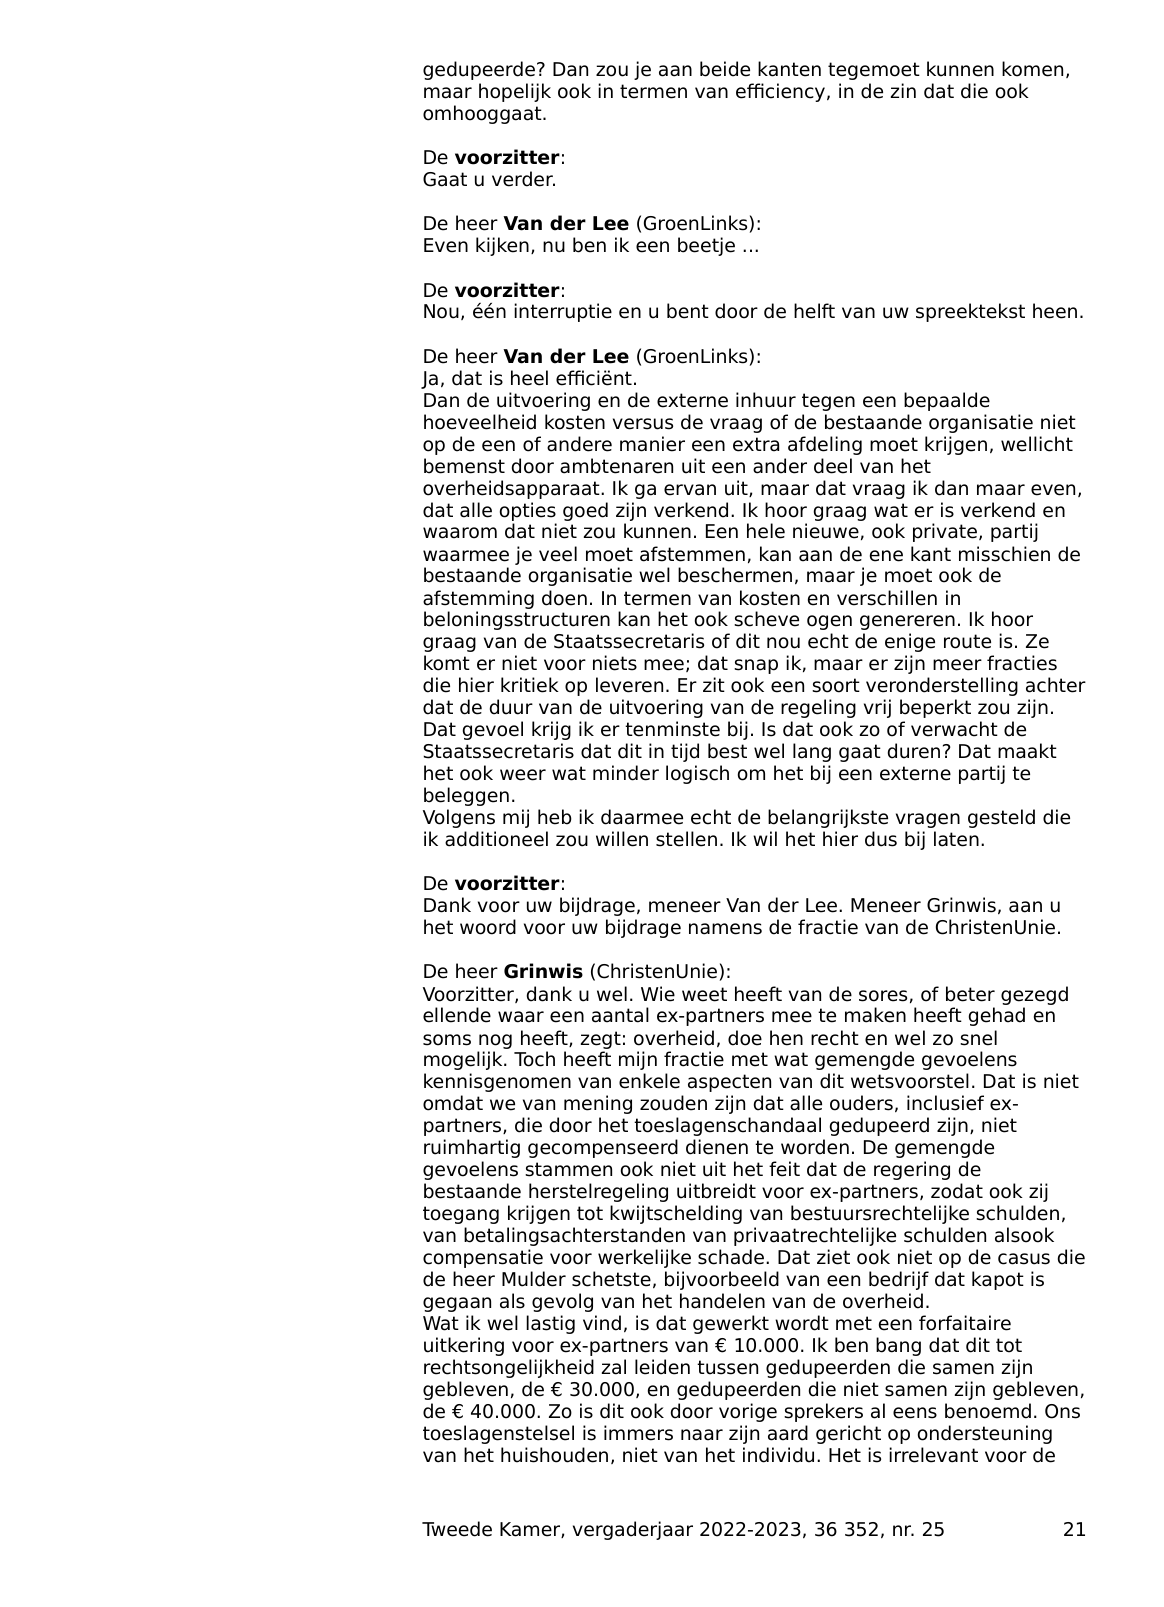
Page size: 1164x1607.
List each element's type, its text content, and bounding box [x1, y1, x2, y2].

text De heer Van der Lee (GroenLinks): [422, 346, 1087, 368]
text De heer Van der Lee (GroenLinks): [422, 213, 1087, 235]
text gedupeerde? Dan zou je aan beide kanten tegemoet kunnen komen, maar hopelijk ook in termen van efficiency, in de zin dat die ook omhooggaat. [422, 59, 1087, 125]
text Even kijken, nu ben ik een beetje ... [422, 235, 1087, 257]
text Ja, dat is heel efficiënt. [422, 368, 1087, 389]
text De heer Grinwis (ChristenUnie): [422, 961, 1087, 983]
text Dank voor uw bijdrage, meneer Van der Lee. Meneer Grinwis, aan u het woord voor uw bijdrage namens de fractie van de ChristenUnie. [422, 895, 1087, 939]
text Gaat u verder. [422, 169, 1087, 191]
text Dan de uitvoering en de externe inhuur tegen een bepaalde hoeveelheid kosten versus de vraag of de bestaande organisatie niet op de een of andere manier een extra afdeling moet krijgen, wellicht bemenst door ambtenaren uit een ander deel van het overheidsapparaat. Ik ga ervan uit, maar dat vraag ik dan maar even, dat alle opties goed zijn verkend. Ik hoor graag wat er is verkend en waarom dat niet zou kunnen. Een hele nieuwe, ook private, partij waarmee je veel moet afstemmen, kan aan de ene kant misschien de bestaande organisatie wel beschermen, maar je moet ook de afstemming doen. In termen van kosten en verschillen in beloningsstructuren kan het ook scheve ogen genereren. Ik hoor graag van de Staatssecretaris of dit nou echt de enige route is. Ze komt er niet voor niets mee; dat snap ik, maar er zijn meer fracties die hier kritiek op leveren. Er zit ook een soort veronderstelling achter dat de duur van de uitvoering van de regeling vrij beperkt zou zijn. Dat gevoel krijg ik er tenminste bij. Is dat ook zo of verwacht de Staatssecretaris dat dit in tijd best wel lang gaat duren? Dat maakt het ook weer wat minder logisch om het bij een externe partij te beleggen. [422, 389, 1087, 807]
text Nou, één interruptie en u bent door de helft van uw spreektekst heen. [422, 301, 1087, 323]
text Wat ik wel lastig vind, is dat gewerkt wordt met een forfaitaire uitkering voor ex-partners van € 10.000. Ik ben bang dat dit tot rechtsongelijkheid zal leiden tussen gedupeerden die samen zijn gebleven, de € 30.000, en gedupeerden die niet samen zijn gebleven, de € 40.000. Zo is dit ook door vorige sprekers al eens benoemd. Ons toeslagenstelsel is immers naar zijn aard gericht op ondersteuning van het huishouden, niet van het individu. Het is irrelevant voor de [422, 1313, 1087, 1467]
text De voorzitter: [422, 147, 1087, 169]
text Volgens mij heb ik daarmee echt de belangrijkste vragen gesteld die ik additioneel zou willen stellen. Ik wil het hier dus bij laten. [422, 807, 1087, 851]
text De voorzitter: [422, 873, 1087, 895]
text Voorzitter, dank u wel. Wie weet heeft van de sores, of beter gezegd ellende waar een aantal ex-partners mee te maken heeft gehad en soms nog heeft, zegt: overheid, doe hen recht en wel zo snel mogelijk. Toch heeft mijn fractie met wat gemengde gevoelens kennisgenomen van enkele aspecten van dit wetsvoorstel. Dat is niet omdat we van mening zouden zijn dat alle ouders, inclusief ex-partners, die door het toeslagenschandaal gedupeerd zijn, niet ruimhartig gecompenseerd dienen te worden. De gemengde gevoelens stammen ook niet uit het feit dat de regering de bestaande herstelregeling uitbreidt voor ex-partners, zodat ook zij toegang krijgen tot kwijtschelding van bestuursrechtelijke schulden, van betalingsachterstanden van privaatrechtelijke schulden alsook compensatie voor werkelijke schade. Dat ziet ook niet op de casus die de heer Mulder schetste, bijvoorbeeld van een bedrijf dat kapot is gegaan als gevolg van het handelen van de overheid. [422, 983, 1087, 1313]
text De voorzitter: [422, 279, 1087, 301]
